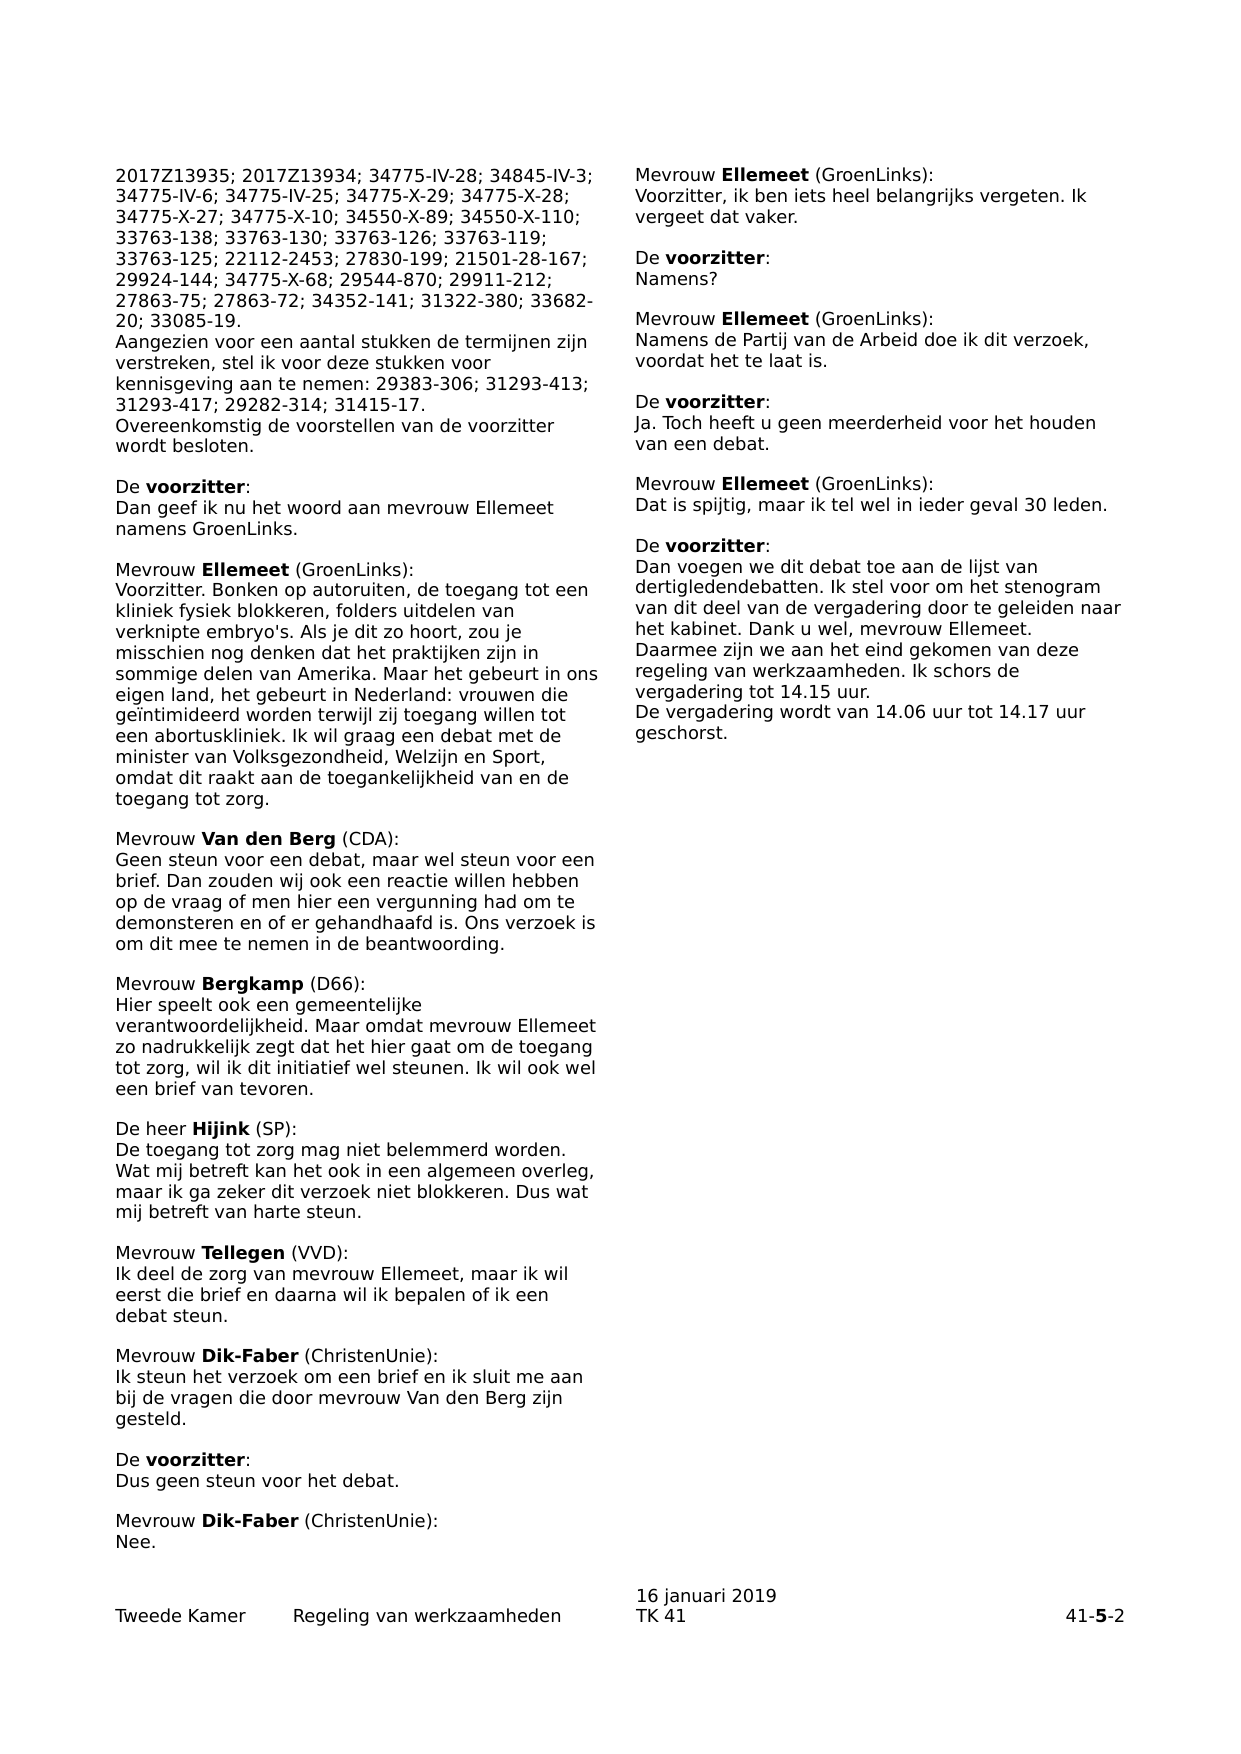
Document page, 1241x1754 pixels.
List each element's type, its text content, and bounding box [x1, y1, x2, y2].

text Dus geen steun voor het debat. [115, 1470, 605, 1491]
text Dan voegen we dit debat toe aan de lijst van dertigledendebatten. Ik stel voor om het stenogram van dit deel van de vergadering door te geleiden naar het kabinet. Dank u wel, mevrouw Ellemeet. [635, 556, 1125, 640]
text De voorzitter: [635, 536, 1125, 556]
text Ja. Toch heeft u geen meerderheid voor het houden van een debat. [635, 412, 1125, 454]
text De voorzitter: [635, 248, 1125, 268]
text De voorzitter: [115, 477, 605, 498]
text Mevrouw Ellemeet (GroenLinks): [115, 559, 605, 580]
text Voorzitter. Bonken op autoruiten, de toegang tot een kliniek fysiek blokkeren, folders uitdelen van verknipte embryo's. Als je dit zo hoort, zou je misschien nog denken dat het praktijken zijn in sommige delen van Amerika. Maar het gebeurt in ons eigen land, het gebeurt in Nederland: vrouwen die geïntimideerd worden terwijl zij toegang willen tot een abortuskliniek. Ik wil graag een debat met de minister van Volksgezondheid, Welzijn en Sport, omdat dit raakt aan de toegankelijkheid van en de toegang tot zorg. [115, 580, 605, 809]
text Namens de Partij van de Arbeid doe ik dit verzoek, voordat het te laat is. [635, 330, 1125, 372]
text Geen steun voor een debat, maar wel steun voor een brief. Dan zouden wij ook een reactie willen hebben op de vraag of men hier een vergunning had om te demonsteren en of er gehandhaafd is. Ons verzoek is om dit mee te nemen in de beantwoording. [115, 850, 605, 954]
text Dat is spijtig, maar ik tel wel in ieder geval 30 leden. [635, 495, 1125, 516]
text De voorzitter: [635, 392, 1125, 412]
text Mevrouw Dik-Faber (ChristenUnie): [115, 1511, 605, 1532]
text Mevrouw Tellegen (VVD): [115, 1243, 605, 1264]
text Mevrouw Ellemeet (GroenLinks): [635, 474, 1125, 495]
text Hier speelt ook een gemeentelijke verantwoordelijkheid. Maar omdat mevrouw Ellemeet zo nadrukkelijk zegt dat het hier gaat om de toegang tot zorg, wil ik dit initiatief wel steunen. Ik wil ook wel een brief van tevoren. [115, 995, 605, 1099]
text Mevrouw Bergkamp (D66): [115, 974, 605, 995]
text De heer Hijink (SP): [115, 1119, 605, 1140]
text De voorzitter: [115, 1449, 605, 1470]
text Dan geef ik nu het woord aan mevrouw Ellemeet namens GroenLinks. [115, 498, 605, 539]
text Nee. [115, 1532, 605, 1553]
text Daarmee zijn we aan het eind gekomen van deze regeling van werkzaamheden. Ik schors de vergadering tot 14.15 uur. [635, 640, 1125, 702]
text Mevrouw Van den Berg (CDA): [115, 829, 605, 850]
text De toegang tot zorg mag niet belemmerd worden. Wat mij betreft kan het ook in een algemeen overleg, maar ik ga zeker dit verzoek niet blokkeren. Dus wat mij betreft van harte steun. [115, 1140, 605, 1223]
text Overeenkomstig de voorstellen van de voorzitter wordt besloten. [115, 415, 605, 457]
text Namens? [635, 268, 1125, 289]
text 2017Z13935; 2017Z13934; 34775-IV-28; 34845-IV-3; 34775-IV-6; 34775-IV-25; 34775-X-29; 34775-X-28; 34775-X-27; 34775-X-10; 34550-X-89; 34550-X-110; 33763-138; 33763-130; 33763-126; 33763-119; 33763-125; 22112-2453; 27830-199; 21501-28-167; 29924-144; 34775-X-68; 29544-870; 29911-212; 27863-75; 27863-72; 34352-141; 31322-380; 33682-20; 33085-19. [115, 165, 605, 332]
text Mevrouw Ellemeet (GroenLinks): [635, 309, 1125, 330]
text Mevrouw Dik-Faber (ChristenUnie): [115, 1346, 605, 1367]
text Ik steun het verzoek om een brief en ik sluit me aan bij de vragen die door mevrouw Van den Berg zijn gesteld. [115, 1367, 605, 1429]
text Ik deel de zorg van mevrouw Ellemeet, maar ik wil eerst die brief en daarna wil ik bepalen of ik een debat steun. [115, 1264, 605, 1326]
text Voorzitter, ik ben iets heel belangrijks vergeten. Ik vergeet dat vaker. [635, 186, 1125, 228]
text Aangezien voor een aantal stukken de termijnen zijn verstreken, stel ik voor deze stukken voor kennisgeving aan te nemen: 29383-306; 31293-413; 31293-417; 29282-314; 31415-17. [115, 332, 605, 415]
text De vergadering wordt van 14.06 uur tot 14.17 uur geschorst. [635, 702, 1125, 744]
text Mevrouw Ellemeet (GroenLinks): [635, 165, 1125, 186]
